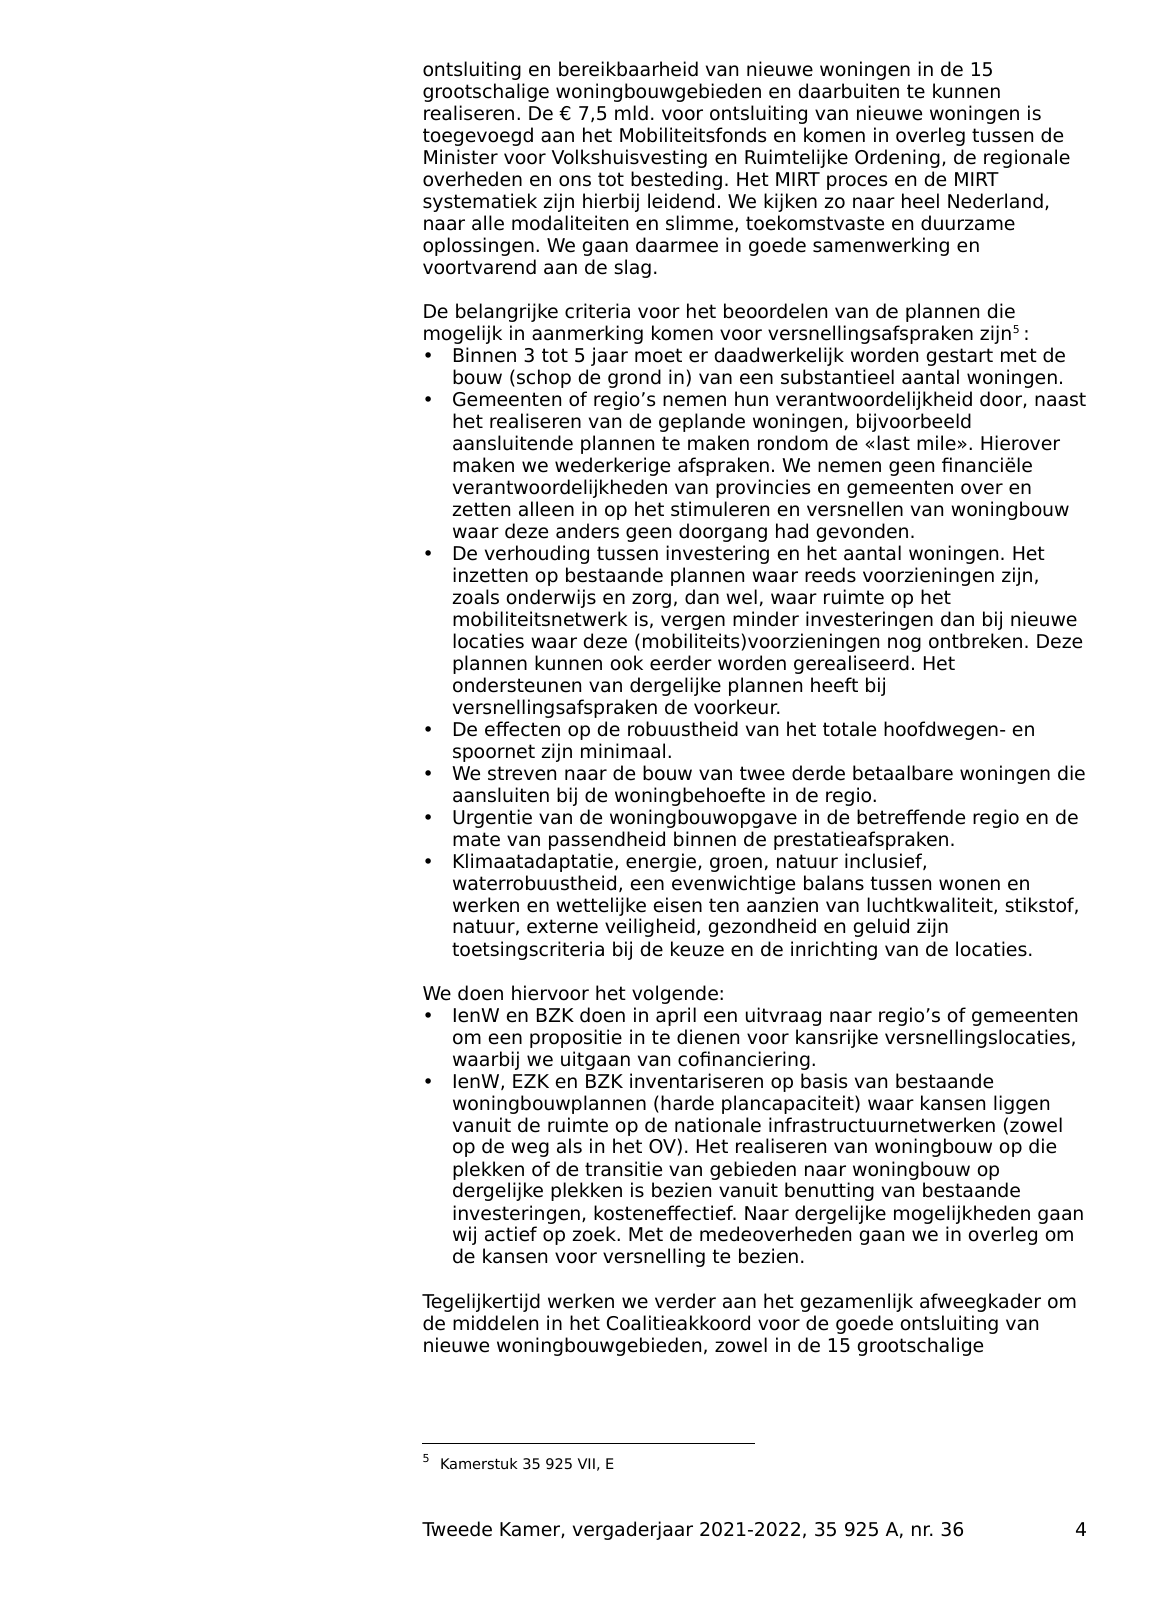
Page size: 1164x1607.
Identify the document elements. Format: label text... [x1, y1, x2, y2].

text De belangrijke criteria voor het beoordelen van de plannen die mogelijk in aanmerking komen voor versnellingsafspraken zijn: [422, 301, 1087, 345]
text • Klimaatadaptatie, energie, groen, natuur inclusief, waterrobuustheid, een evenwichtige balans tussen wonen en werken en wettelijke eisen ten aanzien van luchtkwaliteit, stikstof, natuur, externe veiligheid, gezondheid en geluid zijn toetsingscriteria bij de keuze en de inrichting van de locaties. [422, 851, 1087, 960]
text Tegelijkertijd werken we verder aan het gezamenlijk afweegkader om de middelen in het Coalitieakkoord voor de goede ontsluiting van nieuwe woningbouwgebieden, zowel in de 15 grootschalige [422, 1291, 1087, 1356]
text • IenW en BZK doen in april een uitvraag naar regio’s of gemeenten om een propositie in te dienen voor kansrijke versnellingslocaties, waarbij we uitgaan van cofinanciering. [422, 1004, 1087, 1071]
text • Binnen 3 tot 5 jaar moet er daadwerkelijk worden gestart met de bouw (schop de grond in) van een substantieel aantal woningen. [422, 345, 1087, 389]
text We doen hiervoor het volgende: [422, 983, 1087, 1004]
text • De effecten op de robuustheid van het totale hoofdwegen- en spoornet zijn minimaal. [422, 719, 1087, 763]
text • IenW, EZK en BZK inventariseren op basis van bestaande woningbouwplannen (harde plancapaciteit) waar kansen liggen vanuit de ruimte op de nationale infrastructuurnetwerken (zowel op de weg als in het OV). Het realiseren van woningbouw op die plekken of de transitie van gebieden naar woningbouw op dergelijke plekken is bezien vanuit benutting van bestaande investeringen, kosteneffectief. Naar dergelijke mogelijkheden gaan wij actief op zoek. Met de medeoverheden gaan we in overleg om de kansen voor versnelling te bezien. [422, 1071, 1087, 1268]
text • We streven naar de bouw van twee derde betaalbare woningen die aansluiten bij de woningbehoefte in de regio. [422, 763, 1087, 807]
text ontsluiting en bereikbaarheid van nieuwe woningen in de 15 grootschalige woningbouwgebieden en daarbuiten te kunnen realiseren. De € 7,5 mld. voor ontsluiting van nieuwe woningen is toegevoegd aan het Mobiliteitsfonds en komen in overleg tussen de Minister voor Volkshuisvesting en Ruimtelijke Ordening, de regionale overheden en ons tot besteding. Het MIRT proces en de MIRT systematiek zijn hierbij leidend. We kijken zo naar heel Nederland, naar alle modaliteiten en slimme, toekomstvaste en duurzame oplossingen. We gaan daarmee in goede samenwerking en voortvarend aan de slag. [422, 59, 1087, 279]
text • Gemeenten of regio’s nemen hun verantwoordelijkheid door, naast het realiseren van de geplande woningen, bijvoorbeeld aansluitende plannen te maken rondom de «last mile». Hierover maken we wederkerige afspraken. We nemen geen financiële verantwoordelijkheden van provincies en gemeenten over en zetten alleen in op het stimuleren en versnellen van woningbouw waar deze anders geen doorgang had gevonden. [422, 389, 1087, 543]
text • Urgentie van de woningbouwopgave in de betreffende regio en de mate van passendheid binnen de prestatieafspraken. [422, 807, 1087, 851]
text • De verhouding tussen investering en het aantal woningen. Het inzetten op bestaande plannen waar reeds voorzieningen zijn, zoals onderwijs en zorg, dan wel, waar ruimte op het mobiliteitsnetwerk is, vergen minder investeringen dan bij nieuwe locaties waar deze (mobiliteits)voorzieningen nog ontbreken. Deze plannen kunnen ook eerder worden gerealiseerd. Het ondersteunen van dergelijke plannen heeft bij versnellingsafspraken de voorkeur. [422, 543, 1087, 719]
text Kamerstuk 35 925 VII, E [422, 1452, 1087, 1474]
